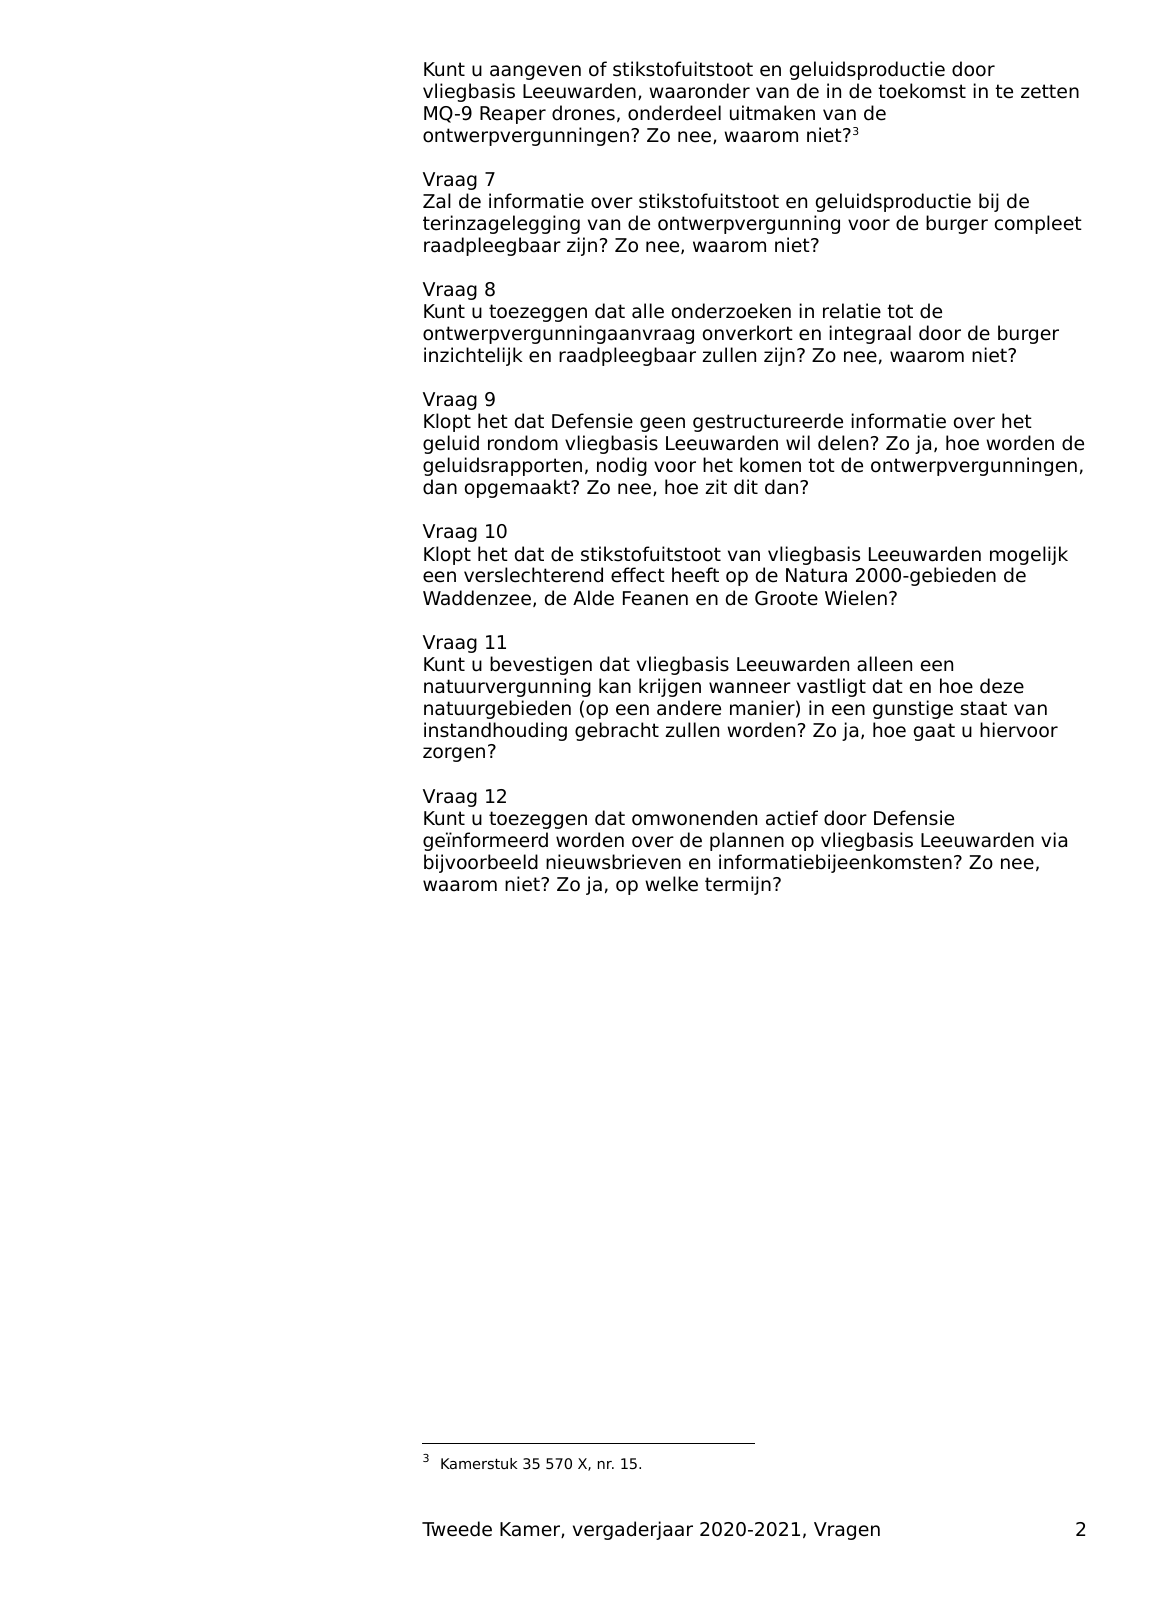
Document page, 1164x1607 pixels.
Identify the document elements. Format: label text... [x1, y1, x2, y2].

text Klopt het dat de stikstofuitstoot van vliegbasis Leeuwarden mogelijk een verslechterend effect heeft op de Natura 2000-gebieden de Waddenzee, de Alde Feanen en de Groote Wielen? [422, 543, 1087, 609]
text Klopt het dat Defensie geen gestructureerde informatie over het geluid rondom vliegbasis Leeuwarden wil delen? Zo ja, hoe worden de geluidsrapporten, nodig voor het komen tot de ontwerpvergunningen, dan opgemaakt? Zo nee, hoe zit dit dan? [422, 411, 1087, 499]
text Kunt u toezeggen dat alle onderzoeken in relatie tot de ontwerpvergunningaanvraag onverkort en integraal door de burger inzichtelijk en raadpleegbaar zullen zijn? Zo nee, waarom niet? [422, 301, 1087, 367]
text Zal de informatie over stikstofuitstoot en geluidsproductie bij de terinzagelegging van de ontwerpvergunning voor de burger compleet raadpleegbaar zijn? Zo nee, waarom niet? [422, 191, 1087, 257]
text Vraag 10 [422, 521, 1087, 543]
text Vraag 7 [422, 169, 1087, 191]
text Vraag 8 [422, 279, 1087, 301]
text Kunt u aangeven of stikstofuitstoot en geluidsproductie door vliegbasis Leeuwarden, waaronder van de in de toekomst in te zetten MQ-9 Reaper drones, onderdeel uitmaken van de ontwerpvergunningen? Zo nee, waarom niet? [422, 59, 1087, 147]
text Kunt u bevestigen dat vliegbasis Leeuwarden alleen een natuurvergunning kan krijgen wanneer vastligt dat en hoe deze natuurgebieden (op een andere manier) in een gunstige staat van instandhouding gebracht zullen worden? Zo ja, hoe gaat u hiervoor zorgen? [422, 653, 1087, 763]
text Kunt u toezeggen dat omwonenden actief door Defensie geïnformeerd worden over de plannen op vliegbasis Leeuwarden via bijvoorbeeld nieuwsbrieven en informatiebijeenkomsten? Zo nee, waarom niet? Zo ja, op welke termijn? [422, 808, 1087, 896]
text Vraag 9 [422, 389, 1087, 411]
text Vraag 12 [422, 786, 1087, 808]
text Vraag 11 [422, 632, 1087, 653]
text Kamerstuk 35 570 X, nr. 15. [422, 1452, 1087, 1474]
